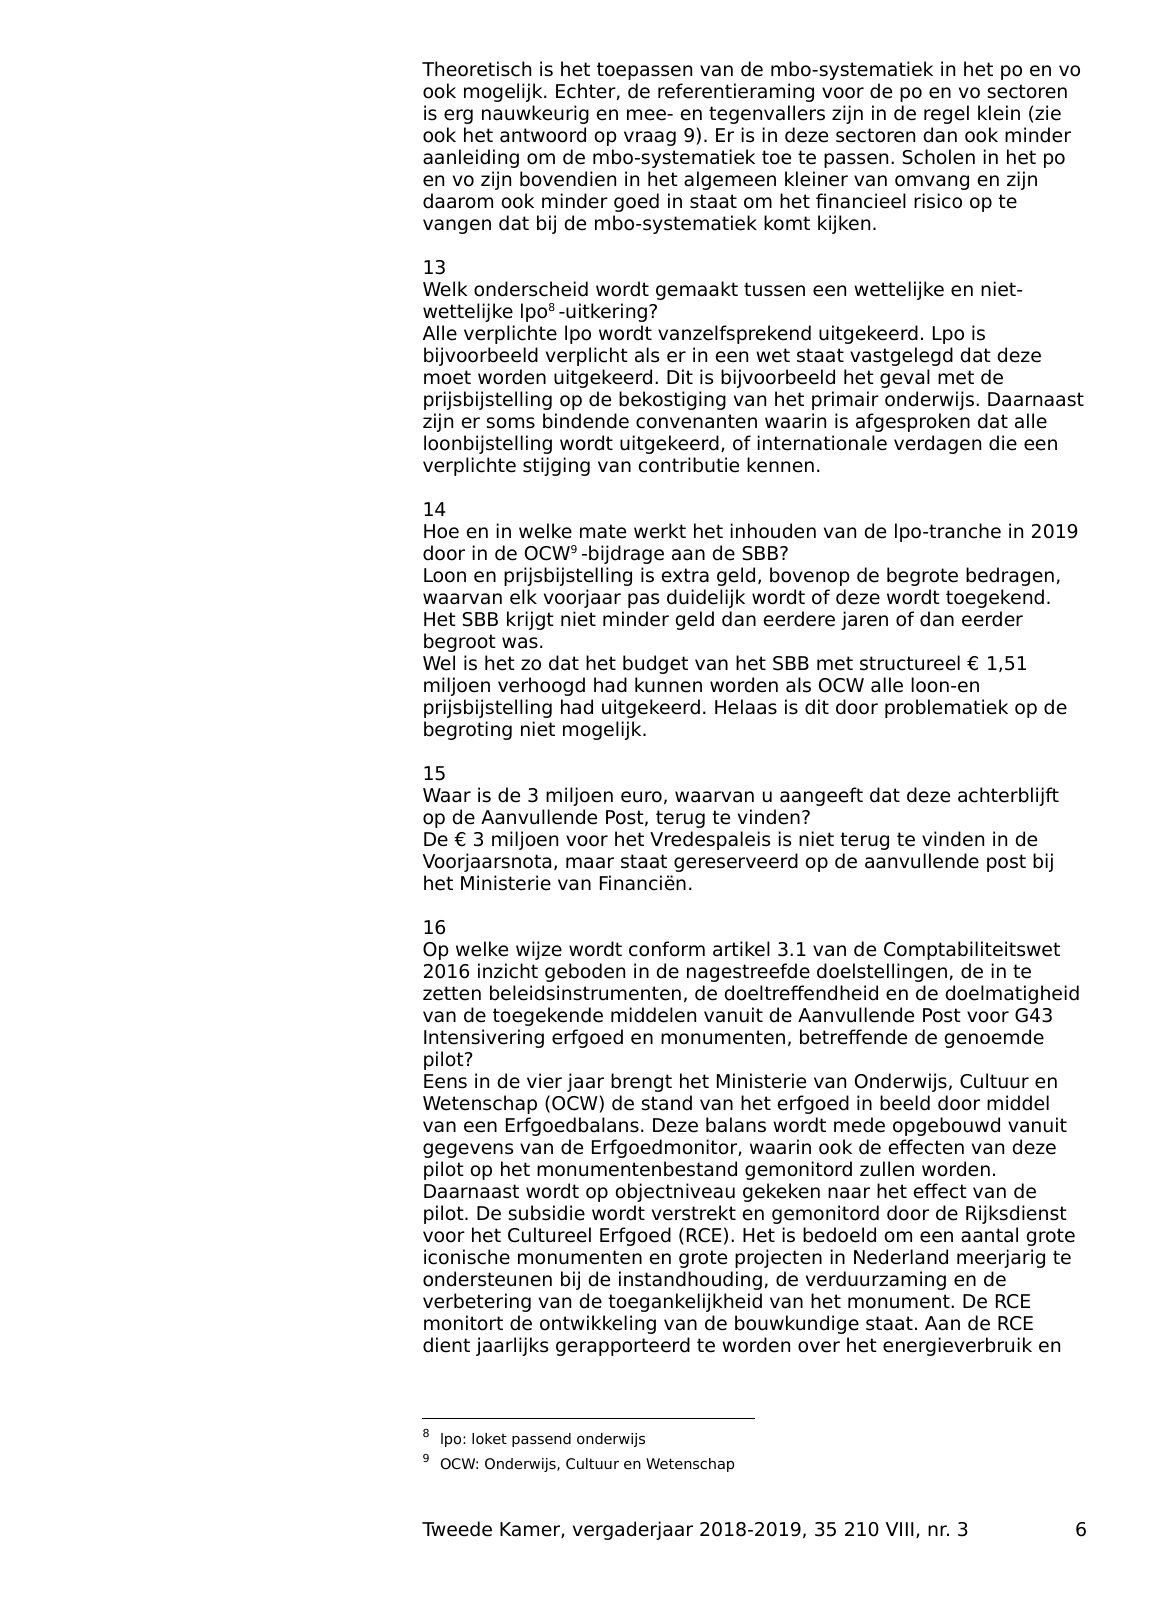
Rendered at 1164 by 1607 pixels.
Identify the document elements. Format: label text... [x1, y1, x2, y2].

text 13 [422, 257, 1087, 279]
text lpo: loket passend onderwijs [422, 1427, 1087, 1449]
text Eens in de vier jaar brengt het Ministerie van Onderwijs, Cultuur en Wetenschap (OCW) de stand van het erfgoed in beeld door middel van een Erfgoedbalans. Deze balans wordt mede opgebouwd vanuit gegevens van de Erfgoedmonitor, waarin ook de effecten van deze pilot op het monumentenbestand gemonitord zullen worden. Daarnaast wordt op objectniveau gekeken naar het effect van de pilot. De subsidie wordt verstrekt en gemonitord door de Rijksdienst voor het Cultureel Erfgoed (RCE). Het is bedoeld om een aantal grote iconische monumenten en grote projecten in Nederland meerjarig te ondersteunen bij de instandhouding, de verduurzaming en de verbetering van de toegankelijkheid van het monument. De RCE monitort de ontwikkeling van de bouwkundige staat. Aan de RCE dient jaarlijks gerapporteerd te worden over het energieverbruik en [422, 1071, 1087, 1357]
text Op welke wijze wordt conform artikel 3.1 van de Comptabiliteitswet 2016 inzicht geboden in de nagestreefde doelstellingen, de in te zetten beleidsinstrumenten, de doeltreffendheid en de doelmatigheid van de toegekende middelen vanuit de Aanvullende Post voor G43 Intensivering erfgoed en monumenten, betreffende de genoemde pilot? [422, 939, 1087, 1071]
text 16 [422, 917, 1087, 939]
text OCW: Onderwijs, Cultuur en Wetenschap [422, 1452, 1087, 1474]
text 14 [422, 499, 1087, 521]
text De € 3 miljoen voor het Vredespaleis is niet terug te vinden in de Voorjaarsnota, maar staat gereserveerd op de aanvullende post bij het Ministerie van Financiën. [422, 829, 1087, 895]
text Wel is het zo dat het budget van het SBB met structureel € 1,51 miljoen verhoogd had kunnen worden als OCW alle loon-en prijsbijstelling had uitgekeerd. Helaas is dit door problematiek op de begroting niet mogelijk. [422, 653, 1087, 741]
text Alle verplichte lpo wordt vanzelfsprekend uitgekeerd. Lpo is bijvoorbeeld verplicht als er in een wet staat vastgelegd dat deze moet worden uitgekeerd. Dit is bijvoorbeeld het geval met de prijsbijstelling op de bekostiging van het primair onderwijs. Daarnaast zijn er soms bindende convenanten waarin is afgesproken dat alle loonbijstelling wordt uitgekeerd, of internationale verdagen die een verplichte stijging van contributie kennen. [422, 323, 1087, 477]
text Theoretisch is het toepassen van de mbo-systematiek in het po en vo ook mogelijk. Echter, de referentieraming voor de po en vo sectoren is erg nauwkeurig en mee- en tegenvallers zijn in de regel klein (zie ook het antwoord op vraag 9). Er is in deze sectoren dan ook minder aanleiding om de mbo-systematiek toe te passen. Scholen in het po en vo zijn bovendien in het algemeen kleiner van omvang en zijn daarom ook minder goed in staat om het financieel risico op te vangen dat bij de mbo-systematiek komt kijken. [422, 59, 1087, 235]
text 15 [422, 763, 1087, 785]
text Waar is de 3 miljoen euro, waarvan u aangeeft dat deze achterblijft op de Aanvullende Post, terug te vinden? [422, 785, 1087, 829]
text Hoe en in welke mate werkt het inhouden van de lpo-tranche in 2019 door in de OCW-bijdrage aan de SBB? [422, 521, 1087, 565]
text Loon en prijsbijstelling is extra geld, bovenop de begrote bedragen, waarvan elk voorjaar pas duidelijk wordt of deze wordt toegekend. [422, 565, 1087, 609]
text Welk onderscheid wordt gemaakt tussen een wettelijke en niet-wettelijke lpo-uitkering? [422, 279, 1087, 323]
text Het SBB krijgt niet minder geld dan eerdere jaren of dan eerder begroot was. [422, 609, 1087, 653]
